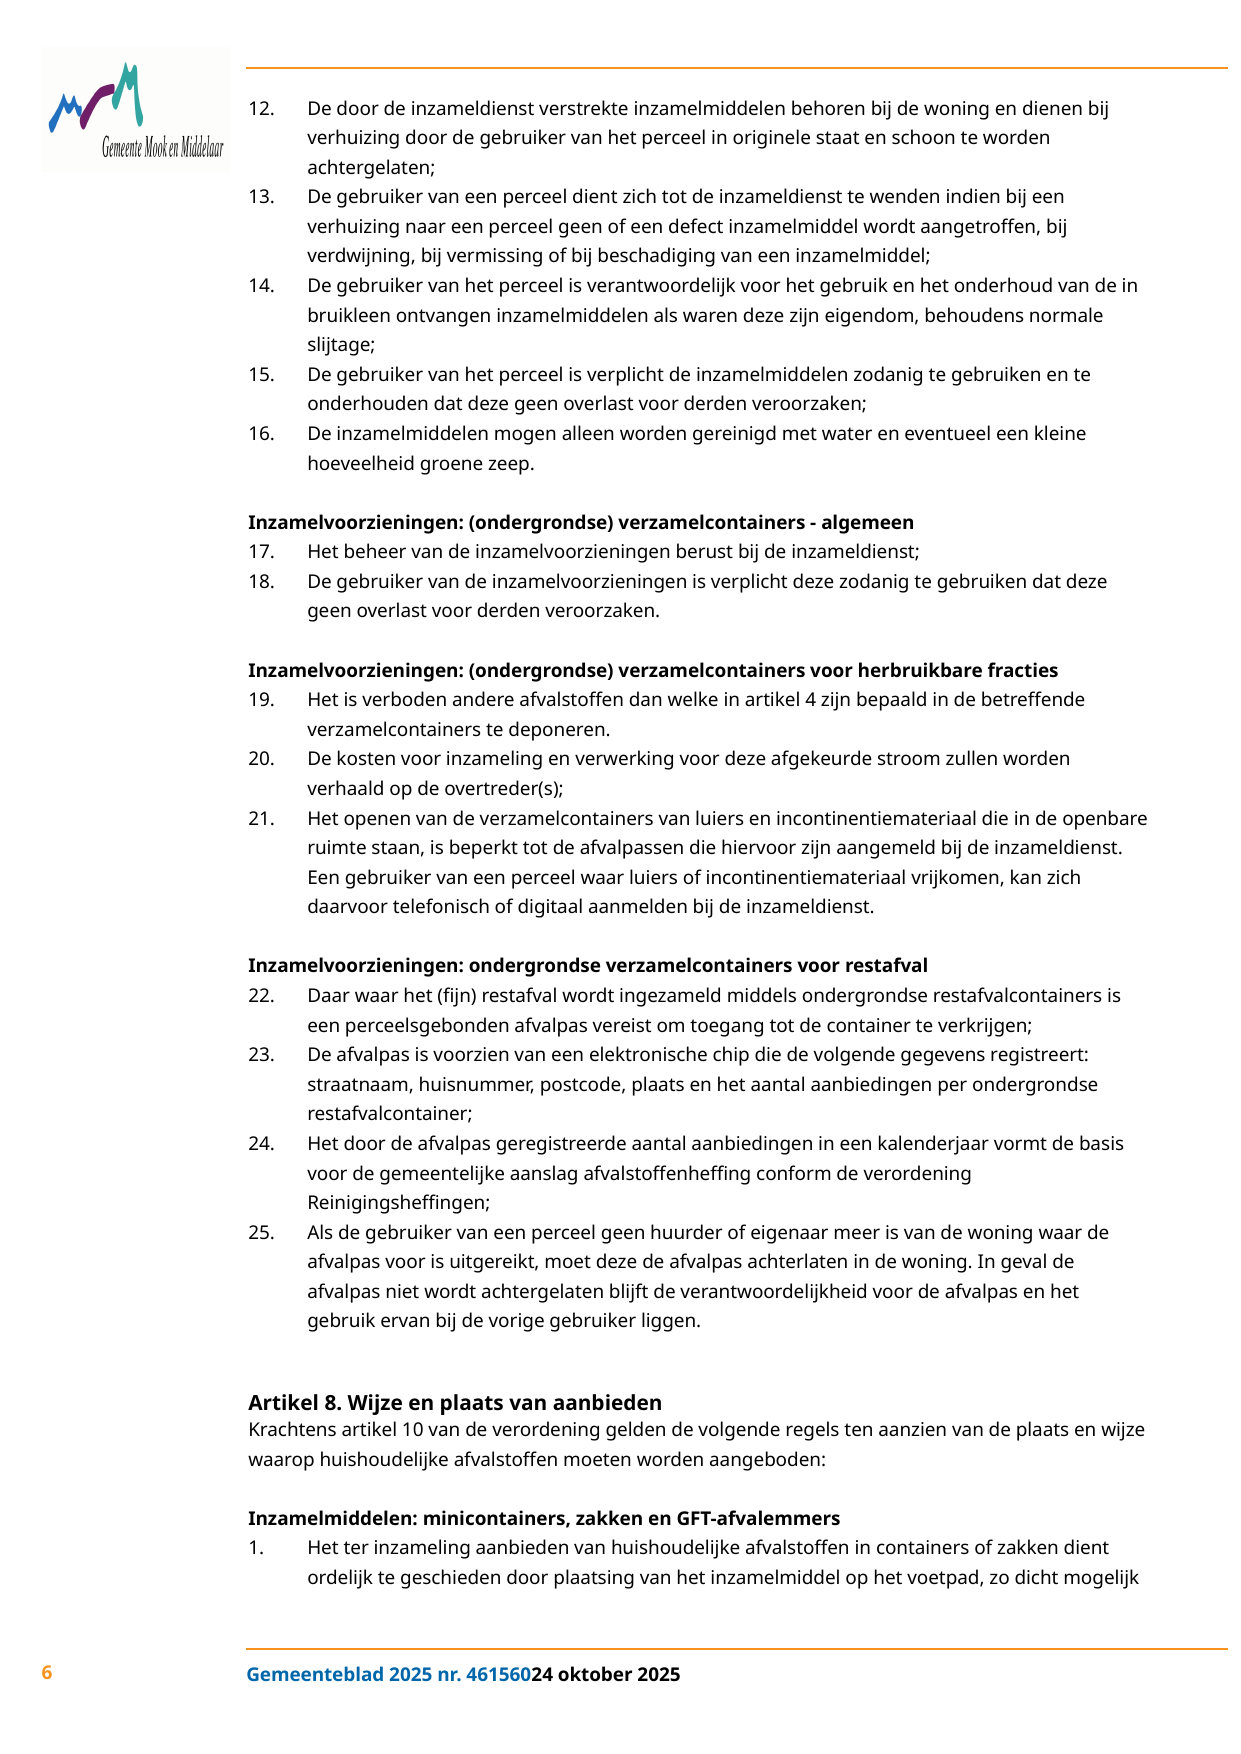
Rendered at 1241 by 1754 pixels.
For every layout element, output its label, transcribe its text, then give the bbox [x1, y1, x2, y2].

text Inzamelvoorzieningen: (ondergrondse) verzamelcontainers - algemeen [248, 509, 1152, 535]
list Daar waar het (fijn) restafval wordt ingezameld middels ondergrondse restafvalcontainers is een perceelsgebonden afvalpas vereist om toegang tot de container te verkrijgen; [248, 982, 1152, 1038]
list De door de inzameldienst verstrekte inzamelmiddelen behoren bij de woning en dienen bij verhuizing door de gebruiker van het perceel in originele staat en schoon te worden achtergelaten; [248, 95, 1152, 180]
list De kosten voor inzameling en verwerking voor deze afgekeurde stroom zullen worden verhaald op de overtreder(s); [248, 746, 1152, 801]
list De gebruiker van het perceel is verantwoordelijk voor het gebruik en het onderhoud van de in bruikleen ontvangen inzamelmiddelen als waren deze zijn eigendom, behoudens normale slijtage; [248, 272, 1152, 357]
list Het is verboden andere afvalstoffen dan welke in artikel 4 zijn bepaald in de betreffende verzamelcontainers te deponeren. [248, 686, 1152, 742]
list Het ter inzameling aanbieden van huishoudelijke afvalstoffen in containers of zakken dient ordelijk te geschieden door plaatsing van het inzamelmiddel op het voetpad, zo dicht mogelijk [248, 1534, 1152, 1590]
list De gebruiker van het perceel is verplicht de inzamelmiddelen zodanig te gebruiken en te onderhouden dat deze geen overlast voor derden veroorzaken; [248, 361, 1152, 416]
text Inzamelmiddelen: minicontainers, zakken en GFT-afvalemmers [248, 1505, 1152, 1531]
list De inzamelmiddelen mogen alleen worden gereinigd met water en eventueel een kleine hoeveelheid groene zeep. [248, 420, 1152, 476]
text Inzamelvoorzieningen: (ondergrondse) verzamelcontainers voor herbruikbare fracties [248, 657, 1152, 683]
list Als de gebruiker van een perceel geen huurder of eigenaar meer is van de woning waar de afvalpas voor is uitgereikt, moet deze de afvalpas achterlaten in de woning. In geval de afvalpas niet wordt achtergelaten blijft de verantwoordelijkheid voor de afvalpas en het gebruik ervan bij de vorige gebruiker liggen. [248, 1219, 1152, 1333]
text Artikel 8. Wijze en plaats van aanbieden [248, 1388, 1152, 1416]
list De gebruiker van een perceel dient zich tot de inzameldienst te wenden indien bij een verhuizing naar een perceel geen of een defect inzamelmiddel wordt aangetroffen, bij verdwijning, bij vermissing of bij beschadiging van een inzamelmiddel; [248, 183, 1152, 268]
picture [41, 47, 231, 172]
list Het door de afvalpas geregistreerde aantal aanbiedingen in een kalenderjaar vormt de basis voor de gemeentelijke aanslag afvalstoffenheffing conform de verordening Reinigingsheffingen; [248, 1130, 1152, 1215]
list De gebruiker van de inzamelvoorzieningen is verplicht deze zodanig te gebruiken dat deze geen overlast voor derden veroorzaken. [248, 568, 1152, 623]
list Het beheer van de inzamelvoorzieningen berust bij de inzameldienst; [248, 538, 1152, 564]
text Inzamelvoorzieningen: ondergrondse verzamelcontainers voor restafval [248, 953, 1152, 978]
text Krachtens artikel 10 van de verordening gelden de volgende regels ten aanzien van de plaats en wijze waarop huishoudelijke afvalstoffen moeten worden aangeboden: [248, 1416, 1152, 1471]
list Het openen van de verzamelcontainers van luiers en incontinentiemateriaal die in de openbare ruimte staan, is beperkt tot de afvalpassen die hiervoor zijn aangemeld bij de inzameldienst. Een gebruiker van een perceel waar luiers of incontinentiemateriaal vrijkomen, kan zich daarvoor telefonisch of digitaal aanmelden bij de inzameldienst. [248, 805, 1152, 919]
list De afvalpas is voorzien van een elektronische chip die de volgende gegevens registreert: straatnaam, huisnummer, postcode, plaats en het aantal aanbiedingen per ondergrondse restafvalcontainer; [248, 1041, 1152, 1126]
